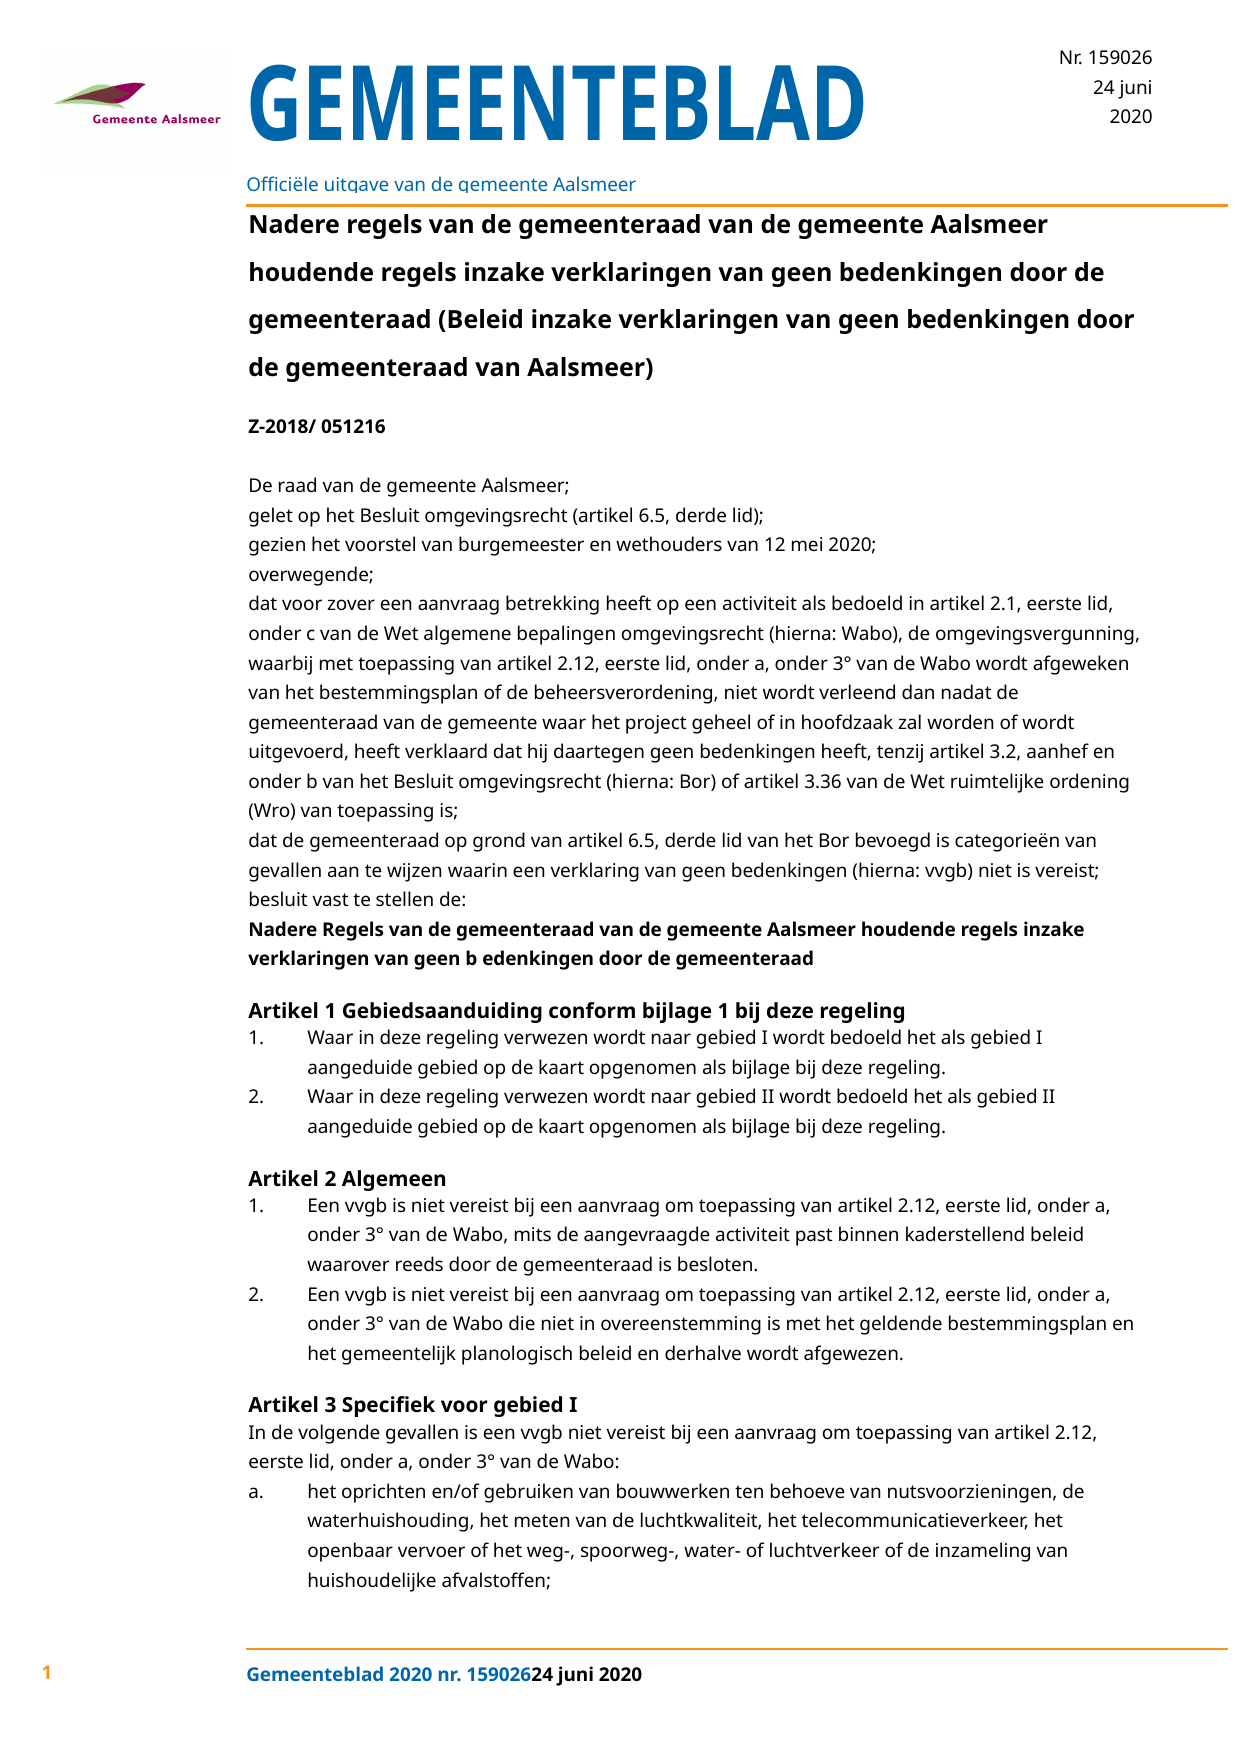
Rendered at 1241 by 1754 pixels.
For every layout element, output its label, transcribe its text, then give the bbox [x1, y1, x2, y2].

text dat voor zover een aanvraag betrekking heeft op een activiteit als bedoeld in artikel 2.1, eerste lid, onder c van de Wet algemene bepalingen omgevingsrecht (hierna: Wabo), de omgevingsvergunning, waarbij met toepassing van artikel 2.12, eerste lid, onder a, onder 3° van de Wabo wordt afgeweken van het bestemmingsplan of de beheersverordening, niet wordt verleend dan nadat de gemeenteraad van de gemeente waar het project geheel of in hoofdzaak zal worden of wordt uitgevoerd, heeft verklaard dat hij daartegen geen bedenkingen heeft, tenzij artikel 3.2, aanhef en onder b van het Besluit omgevingsrecht (hierna: Bor) of artikel 3.36 van de Wet ruimtelijke ordening (Wro) van toepassing is; [248, 591, 1152, 823]
picture [41, 47, 231, 172]
text Nadere regels van de gemeenteraad van de gemeente Aalsmeer houdende regels inzake verklaringen van geen bedenkingen door de gemeenteraad (Beleid inzake verklaringen van geen bedenkingen door de gemeenteraad van Aalsmeer) [248, 207, 1152, 384]
text Artikel 2 Algemeen [248, 1164, 1152, 1192]
text gelet op het Besluit omgevingsrecht (artikel 6.5, derde lid); [248, 502, 1152, 528]
list Een vvgb is niet vereist bij een aanvraag om toepassing van artikel 2.12, eerste lid, onder a, onder 3° van de Wabo die niet in overeenstemming is met het geldende bestemmingsplan en het gemeentelijk planologisch beleid en derhalve wordt afgewezen. [248, 1281, 1152, 1366]
text overwegende; [248, 561, 1152, 587]
list Een vvgb is niet vereist bij een aanvraag om toepassing van artikel 2.12, eerste lid, onder a, onder 3° van de Wabo, mits de aangevraagde activiteit past binnen kaderstellend beleid waarover reeds door de gemeenteraad is besloten. [248, 1192, 1152, 1277]
text gezien het voorstel van burgemeester en wethouders van 12 mei 2020; [248, 531, 1152, 557]
text De raad van de gemeente Aalsmeer; [248, 472, 1152, 498]
text Z-2018/ 051216 [248, 413, 1152, 439]
text dat de gemeenteraad op grond van artikel 6.5, derde lid van het Bor bevoegd is categorieën van gevallen aan te wijzen waarin een verklaring van geen bedenkingen (hierna: vvgb) niet is vereist; [248, 827, 1152, 883]
text besluit vast te stellen de: [248, 886, 1152, 912]
text Nadere Regels van de gemeenteraad van de gemeente Aalsmeer houdende regels inzake verklaringen van geen b edenkingen door de gemeenteraad [248, 916, 1152, 971]
list Waar in deze regeling verwezen wordt naar gebied I wordt bedoeld het als gebied I aangeduide gebied op de kaart opgenomen als bijlage bij deze regeling. [248, 1024, 1152, 1080]
text Artikel 3 Specifiek voor gebied I [248, 1390, 1152, 1419]
text Artikel 1 Gebiedsaanduiding conform bijlage 1 bij deze regeling [248, 996, 1152, 1024]
list het oprichten en/of gebruiken van bouwwerken ten behoeve van nutsvoorzieningen, de waterhuishouding, het meten van de luchtkwaliteit, het telecommunicatieverkeer, het openbaar vervoer of het weg-, spoorweg-, water- of luchtverkeer of de inzameling van huishoudelijke afvalstoffen; [248, 1478, 1152, 1592]
text In de volgende gevallen is een vvgb niet vereist bij een aanvraag om toepassing van artikel 2.12, eerste lid, onder a, onder 3° van de Wabo: [248, 1419, 1152, 1474]
list Waar in deze regeling verwezen wordt naar gebied II wordt bedoeld het als gebied II aangeduide gebied op de kaart opgenomen als bijlage bij deze regeling. [248, 1084, 1152, 1139]
